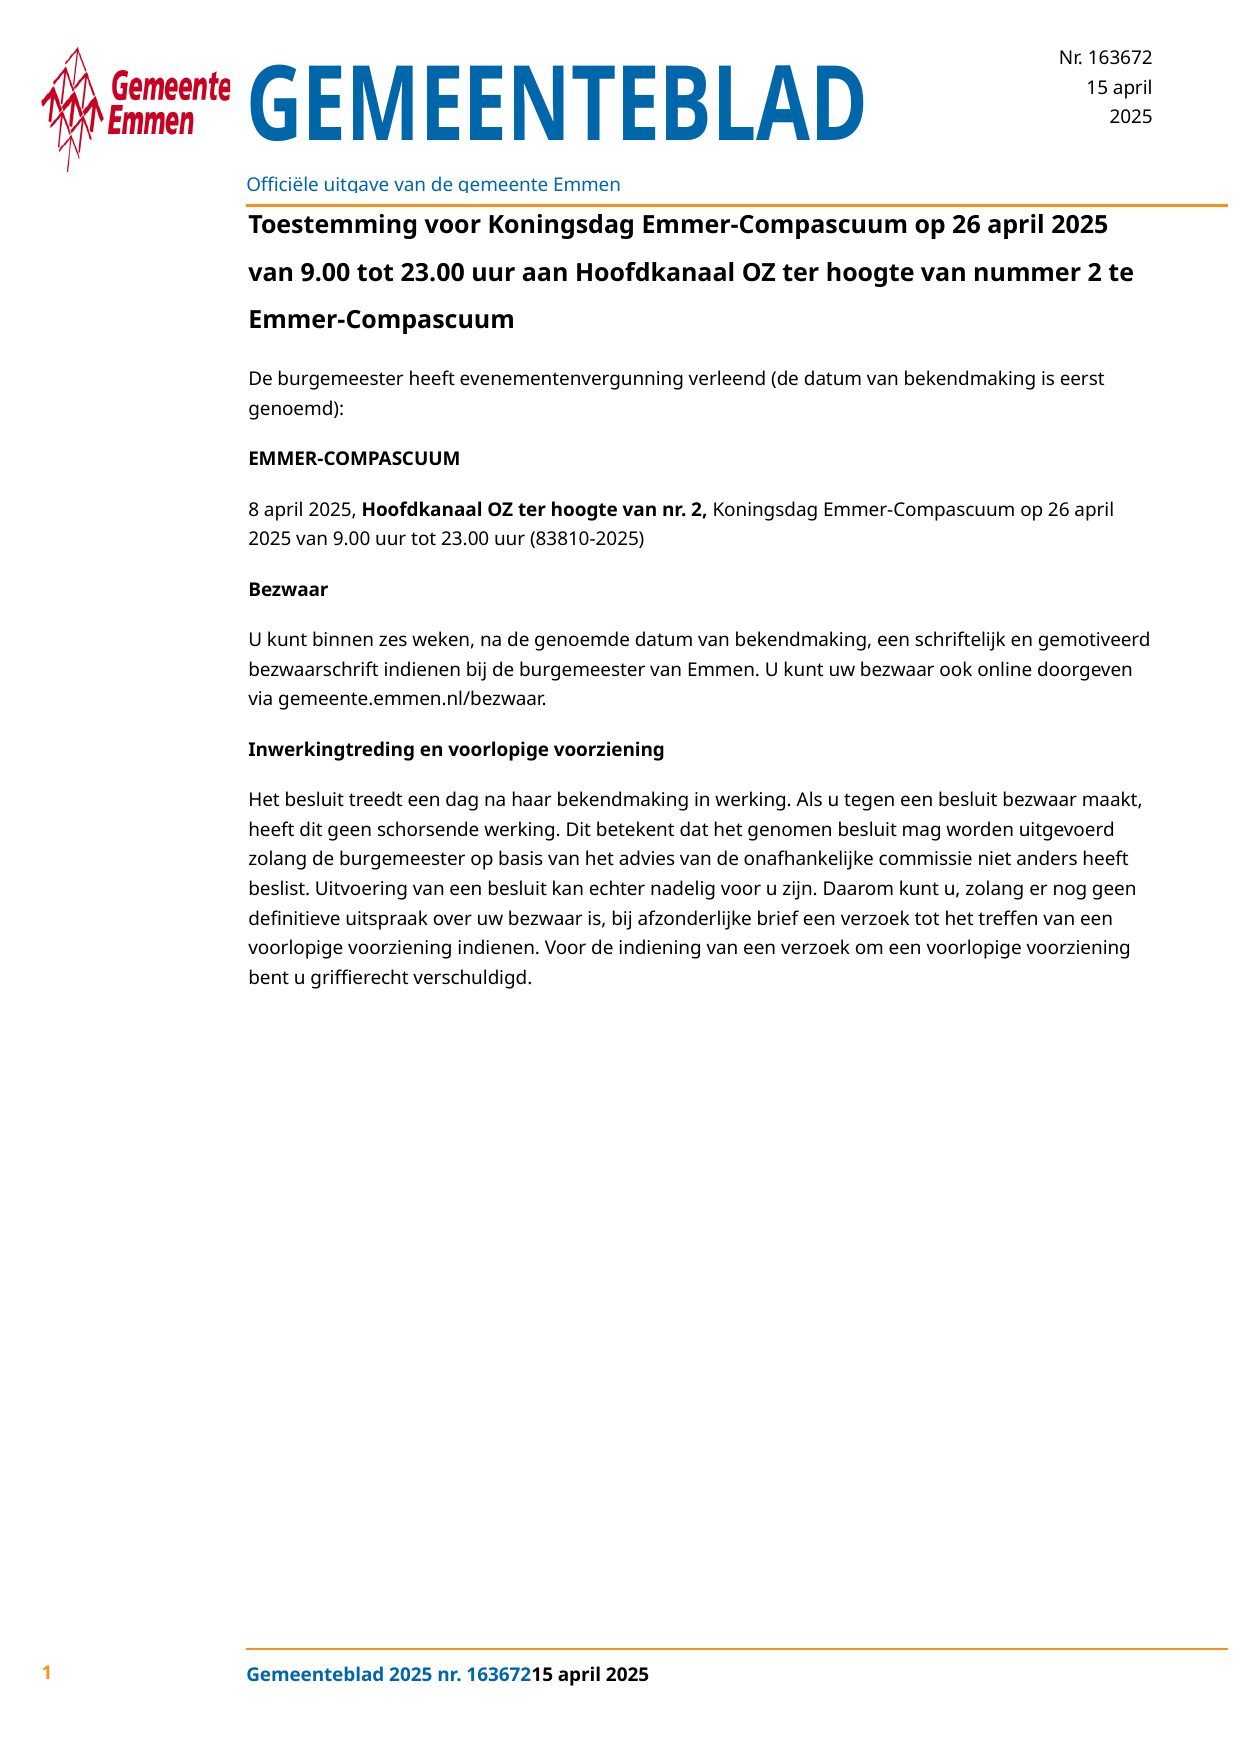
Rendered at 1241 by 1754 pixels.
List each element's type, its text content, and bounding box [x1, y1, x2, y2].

text Bezwaar [248, 576, 1152, 602]
text Het besluit treedt een dag na haar bekendmaking in werking. Als u tegen een besluit bezwaar maakt, heeft dit geen schorsende werking. Dit betekent dat het genomen besluit mag worden uitgevoerd zolang de burgemeester op basis van het advies van de onafhankelijke commissie niet anders heeft beslist. Uitvoering van een besluit kan echter nadelig voor u zijn. Daarom kunt u, zolang er nog geen definitieve uitspraak over uw bezwaar is, bij afzonderlijke brief een verzoek tot het treffen van een voorlopige voorziening indienen. Voor de indiening van een verzoek om een voorlopige voorziening bent u griffierecht verschuldigd. [248, 786, 1152, 989]
text Inwerkingtreding en voorlopige voorziening [248, 736, 1152, 762]
text U kunt binnen zes weken, na de genoemde datum van bekendmaking, een schriftelijk en gemotiveerd bezwaarschrift indienen bij de burgemeester van Emmen. U kunt uw bezwaar ook online doorgeven via gemeente.emmen.nl/bezwaar. [248, 626, 1152, 711]
text De burgemeester heeft evenementenvergunning verleend (de datum van bekendmaking is eerst genoemd): [248, 366, 1152, 421]
text EMMER-COMPASCUUM [248, 446, 1152, 471]
text Toestemming voor Koningsdag Emmer-Compascuum op 26 april 2025 van 9.00 tot 23.00 uur aan Hoofdkanaal OZ ter hoogte van nummer 2 te Emmer-Compascuum [248, 207, 1152, 336]
picture [41, 47, 231, 172]
text 8 april 2025, Hoofdkanaal OZ ter hoogte van nr. 2, Koningsdag Emmer-Compascuum op 26 april 2025 van 9.00 uur tot 23.00 uur (83810-2025) [248, 496, 1152, 551]
